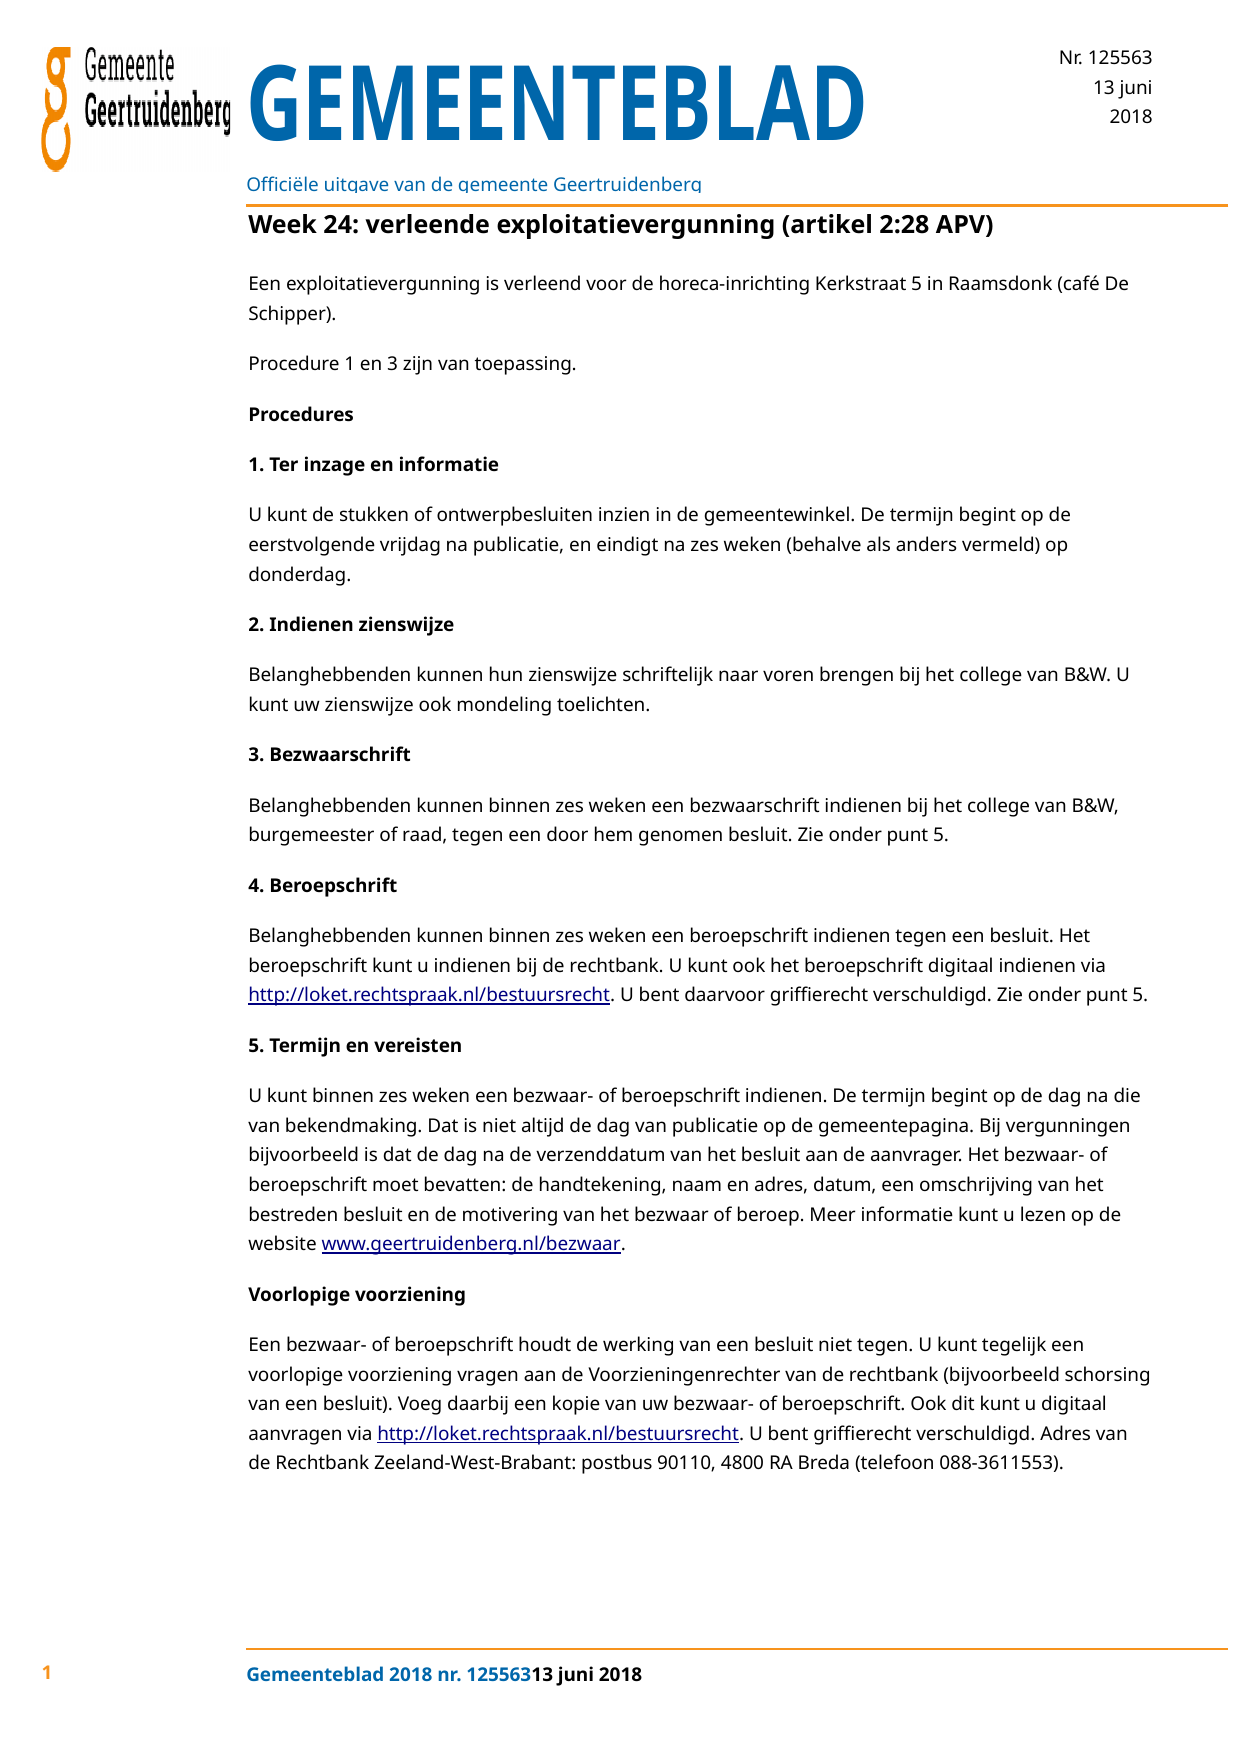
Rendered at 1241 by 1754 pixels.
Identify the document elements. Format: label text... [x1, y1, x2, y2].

text Procedures [248, 401, 1152, 426]
text Belanghebbenden kunnen binnen zes weken een bezwaarschrift indienen bij het college van B&W, burgemeester of raad, tegen een door hem genomen besluit. Zie onder punt 5. [248, 792, 1152, 847]
text 1. Ter inzage en informatie [248, 451, 1152, 477]
text Een bezwaar- of beroepschrift houdt de werking van een besluit niet tegen. U kunt tegelijk een voorlopige voorziening vragen aan de Voorzieningenrechter van de rechtbank (bijvoorbeeld schorsing van een besluit). Voeg daarbij een kopie van uw bezwaar- of beroepschrift. Ook dit kunt u digitaal aanvragen via http://loket.rechtspraak.nl/bestuursrecht. U bent griffierecht verschuldigd. Adres van de Rechtbank Zeeland-West-Brabant: postbus 90110, 4800 RA Breda (telefoon 088-3611553). [248, 1331, 1152, 1475]
text 3. Bezwaarschrift [248, 742, 1152, 767]
text Voorlopige voorziening [248, 1281, 1152, 1306]
text Procedure 1 en 3 zijn van toepassing. [248, 350, 1152, 376]
text Belanghebbenden kunnen hun zienswijze schriftelijk naar voren brengen bij het college van B&W. U kunt uw zienswijze ook mondeling toelichten. [248, 662, 1152, 717]
text 5. Termijn en vereisten [248, 1032, 1152, 1058]
picture [41, 47, 231, 172]
text Week 24: verleende exploitatievergunning (artikel 2:28 APV) [248, 207, 1152, 241]
text U kunt de stukken of ontwerpbesluiten inzien in de gemeentewinkel. De termijn begint op de eerstvolgende vrijdag na publicatie, en eindigt na zes weken (behalve als anders vermeld) op donderdag. [248, 502, 1152, 586]
text Belanghebbenden kunnen binnen zes weken een beroepschrift indienen tegen een besluit. Het beroepschrift kunt u indienen bij de rechtbank. U kunt ook het beroepschrift digitaal indienen via http://loket.rechtspraak.nl/bestuursrecht. U bent daarvoor griffierecht verschuldigd. Zie onder punt 5. [248, 922, 1152, 1007]
text Een exploitatievergunning is verleend voor de horeca-inrichting Kerkstraat 5 in Raamsdonk (café De Schipper). [248, 270, 1152, 326]
text 2. Indienen zienswijze [248, 611, 1152, 637]
text U kunt binnen zes weken een bezwaar- of beroepschrift indienen. De termijn begint op de dag na die van bekendmaking. Dat is niet altijd de dag van publicatie op de gemeentepagina. Bij vergunningen bijvoorbeeld is dat de dag na de verzenddatum van het besluit aan de aanvrager. Het bezwaar- of beroepschrift moet bevatten: de handtekening, naam en adres, datum, een omschrijving van het bestreden besluit en de motivering van het bezwaar of beroep. Meer informatie kunt u lezen op de website www.geertruidenberg.nl/bezwaar. [248, 1082, 1152, 1256]
text 4. Beroepschrift [248, 872, 1152, 898]
